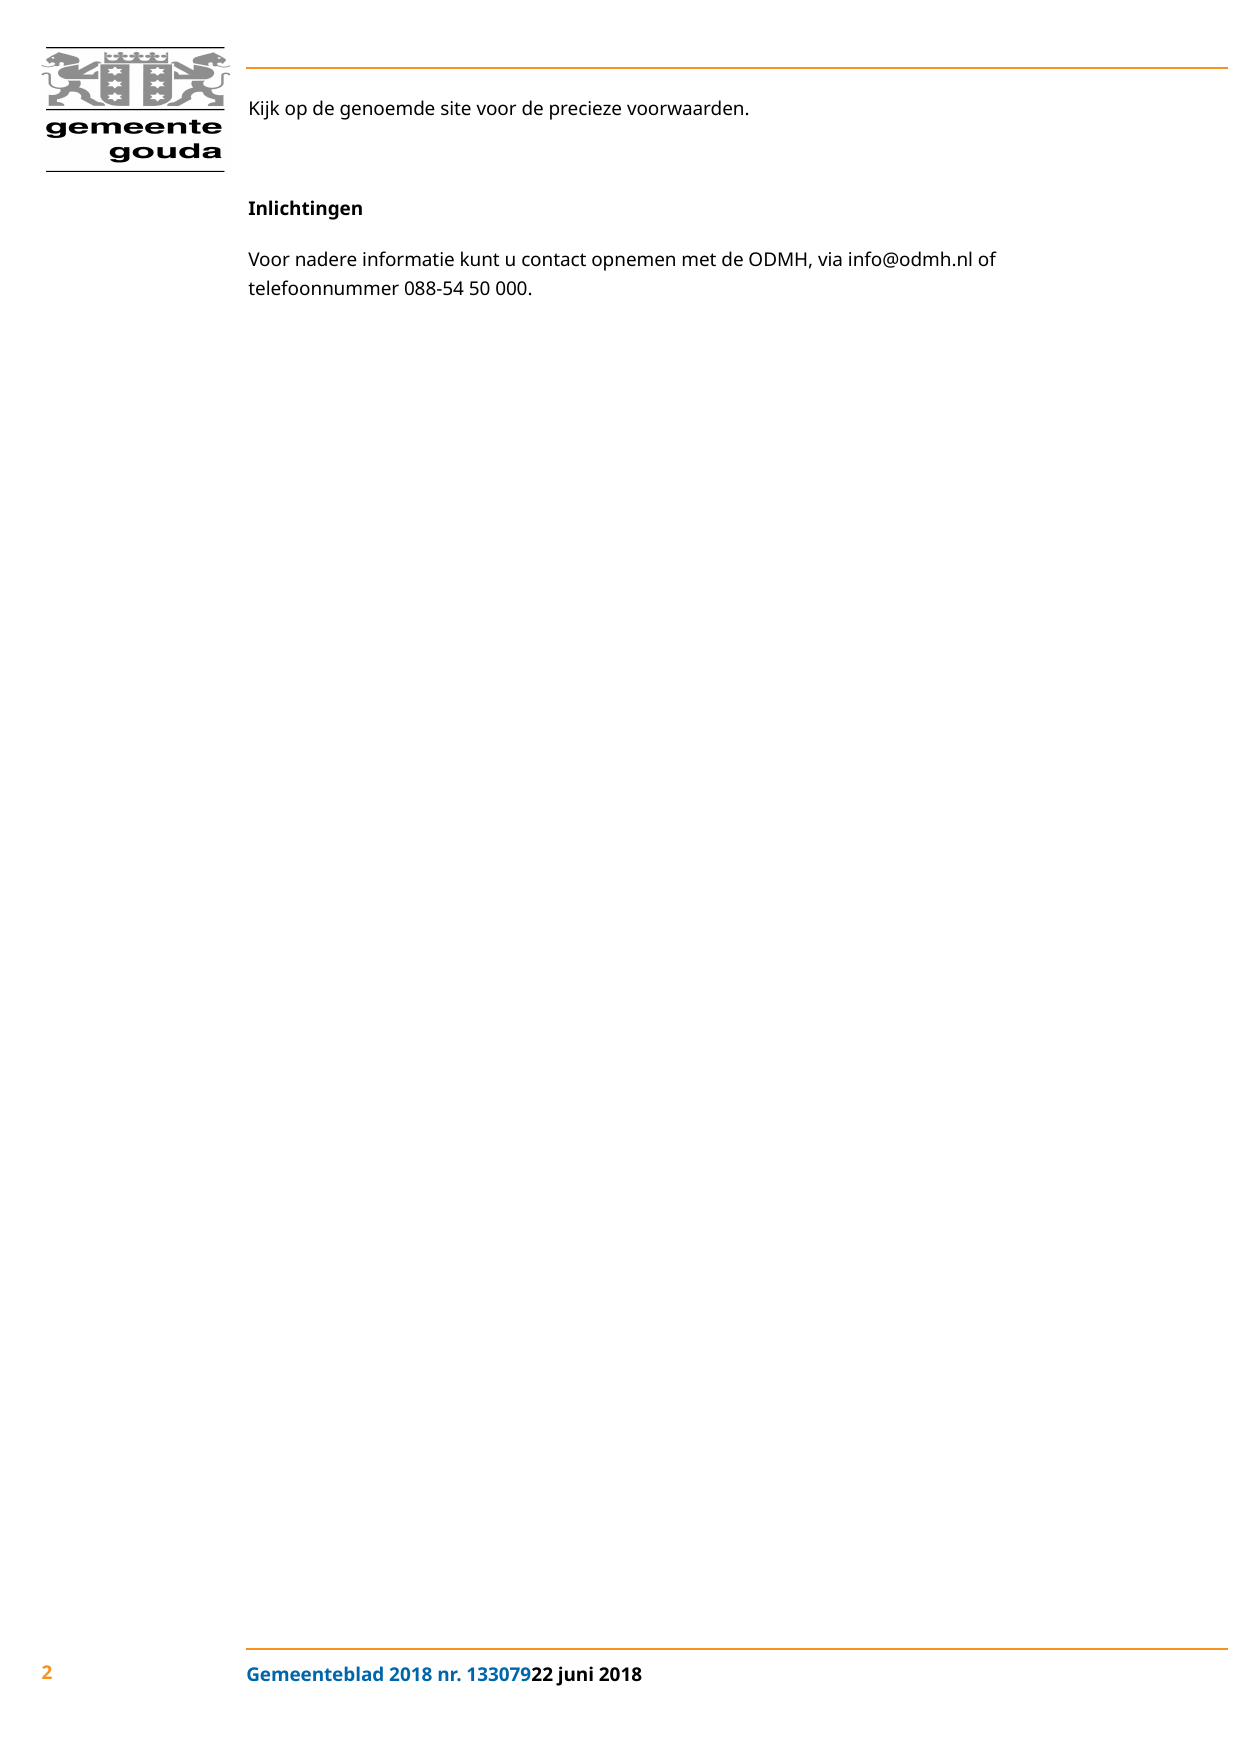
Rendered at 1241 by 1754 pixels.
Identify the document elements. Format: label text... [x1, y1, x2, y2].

picture [41, 47, 231, 172]
text Voor nadere informatie kunt u contact opnemen met de ODMH, via info@odmh.nl of telefoonnummer 088-54 50 000. [248, 246, 1152, 301]
text Kijk op de genoemde site voor de precieze voorwaarden. [248, 95, 1152, 121]
text Inlichtingen [248, 196, 1152, 221]
